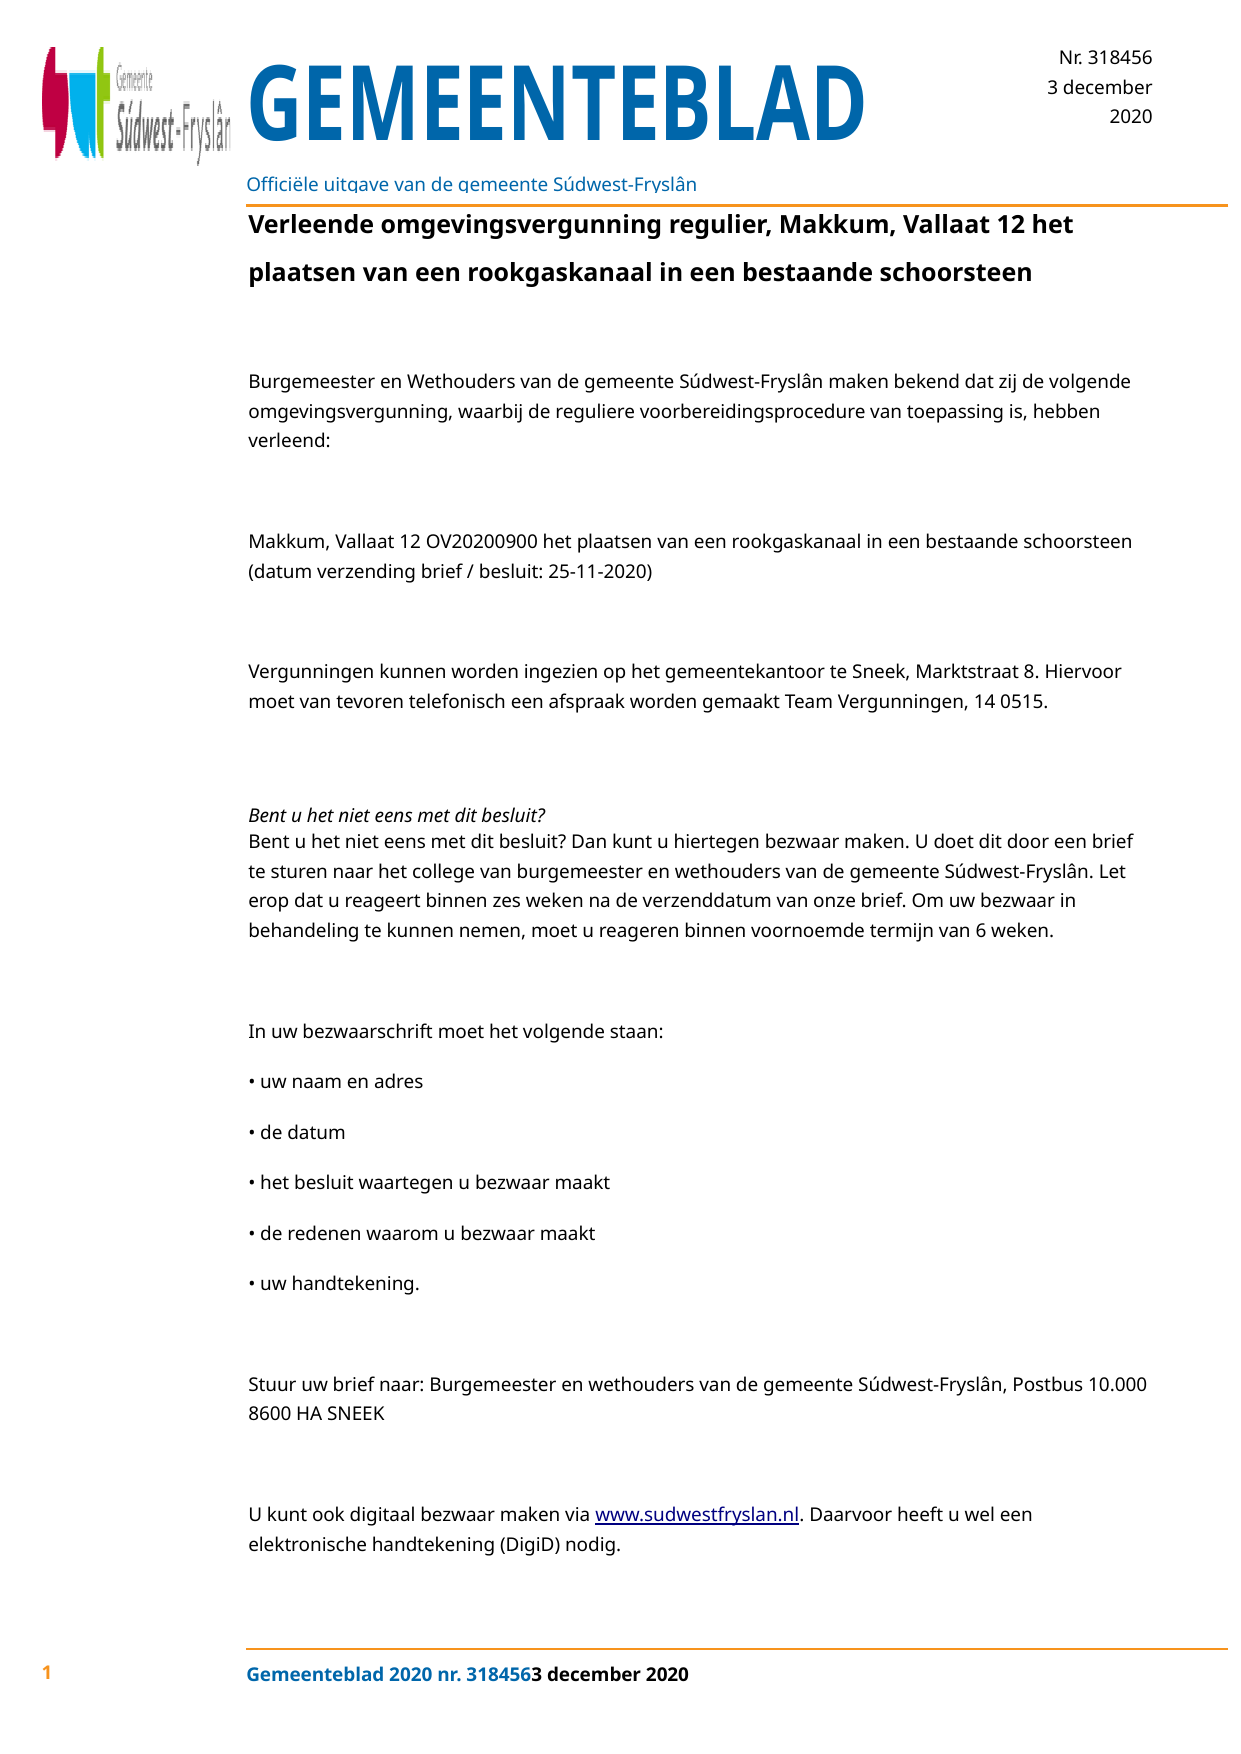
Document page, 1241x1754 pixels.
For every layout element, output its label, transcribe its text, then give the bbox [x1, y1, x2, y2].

text Bent u het niet eens met dit besluit? [248, 803, 1152, 828]
text U kunt ook digitaal bezwaar maken via www.sudwestfryslan.nl. Daarvoor heeft u wel een elektronische handtekening (DigiD) nodig. [248, 1501, 1152, 1557]
text • het besluit waartegen u bezwaar maakt [248, 1169, 1152, 1195]
text Stuur uw brief naar: Burgemeester en wethouders van de gemeente Súdwest-Fryslân, Postbus 10.000 8600 HA SNEEK [248, 1371, 1152, 1426]
text Verleende omgevingsvergunning regulier, Makkum, Vallaat 12 het plaatsen van een rookgaskanaal in een bestaande schoorsteen [248, 207, 1152, 288]
text Bent u het niet eens met dit besluit? Dan kunt u hiertegen bezwaar maken. U doet dit door een brief te sturen naar het college van burgemeester en wethouders van de gemeente Súdwest-Fryslân. Let erop dat u reageert binnen zes weken na de verzenddatum van onze brief. Om uw bezwaar in behandeling te kunnen nemen, moet u reageren binnen voornoemde termijn van 6 weken. [248, 828, 1152, 943]
text Burgemeester en Wethouders van de gemeente Súdwest-Fryslân maken bekend dat zij de volgende omgevingsvergunning, waarbij de reguliere voorbereidingsprocedure van toepassing is, hebben verleend: [248, 368, 1152, 453]
text Vergunningen kunnen worden ingezien op het gemeentekantoor te Sneek, Marktstraat 8. Hiervoor moet van tevoren telefonisch een afspraak worden gemaakt Team Vergunningen, 14 0515. [248, 659, 1152, 714]
text In uw bezwaarschrift moet het volgende staan: [248, 1018, 1152, 1044]
text • uw naam en adres [248, 1068, 1152, 1094]
text • uw handtekening. [248, 1270, 1152, 1296]
text Makkum, Vallaat 12 OV20200900 het plaatsen van een rookgaskanaal in een bestaande schoorsteen (datum verzending brief / besluit: 25-11-2020) [248, 528, 1152, 584]
picture [41, 47, 231, 172]
text • de datum [248, 1119, 1152, 1144]
text • de redenen waarom u bezwaar maakt [248, 1220, 1152, 1245]
